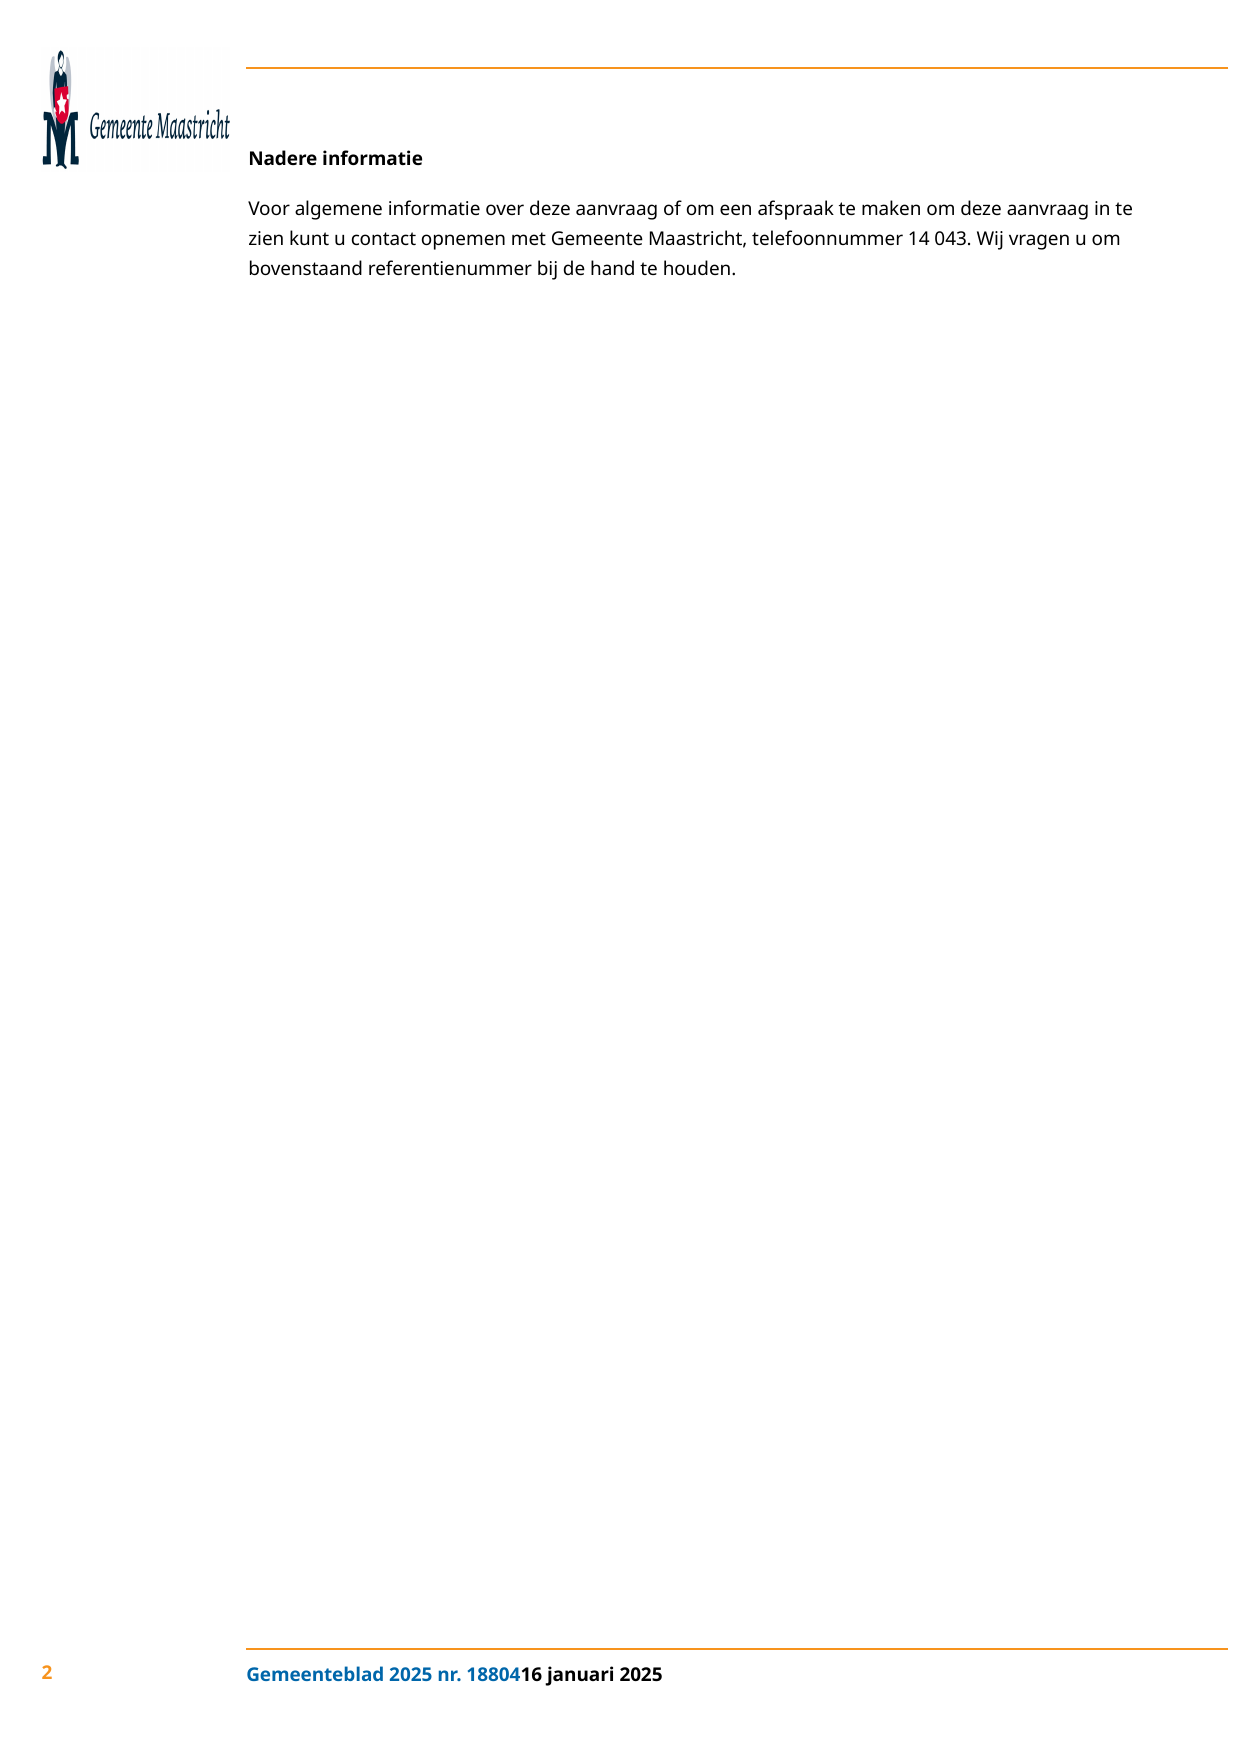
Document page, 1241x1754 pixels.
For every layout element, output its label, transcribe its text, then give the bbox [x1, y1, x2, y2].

picture [41, 47, 231, 172]
text Voor algemene informatie over deze aanvraag of om een afspraak te maken om deze aanvraag in te zien kunt u contact opnemen met Gemeente Maastricht, telefoonnummer 14 043. Wij vragen u om bovenstaand referentienummer bij de hand te houden. [248, 196, 1152, 281]
text Nadere informatie [248, 145, 1152, 171]
